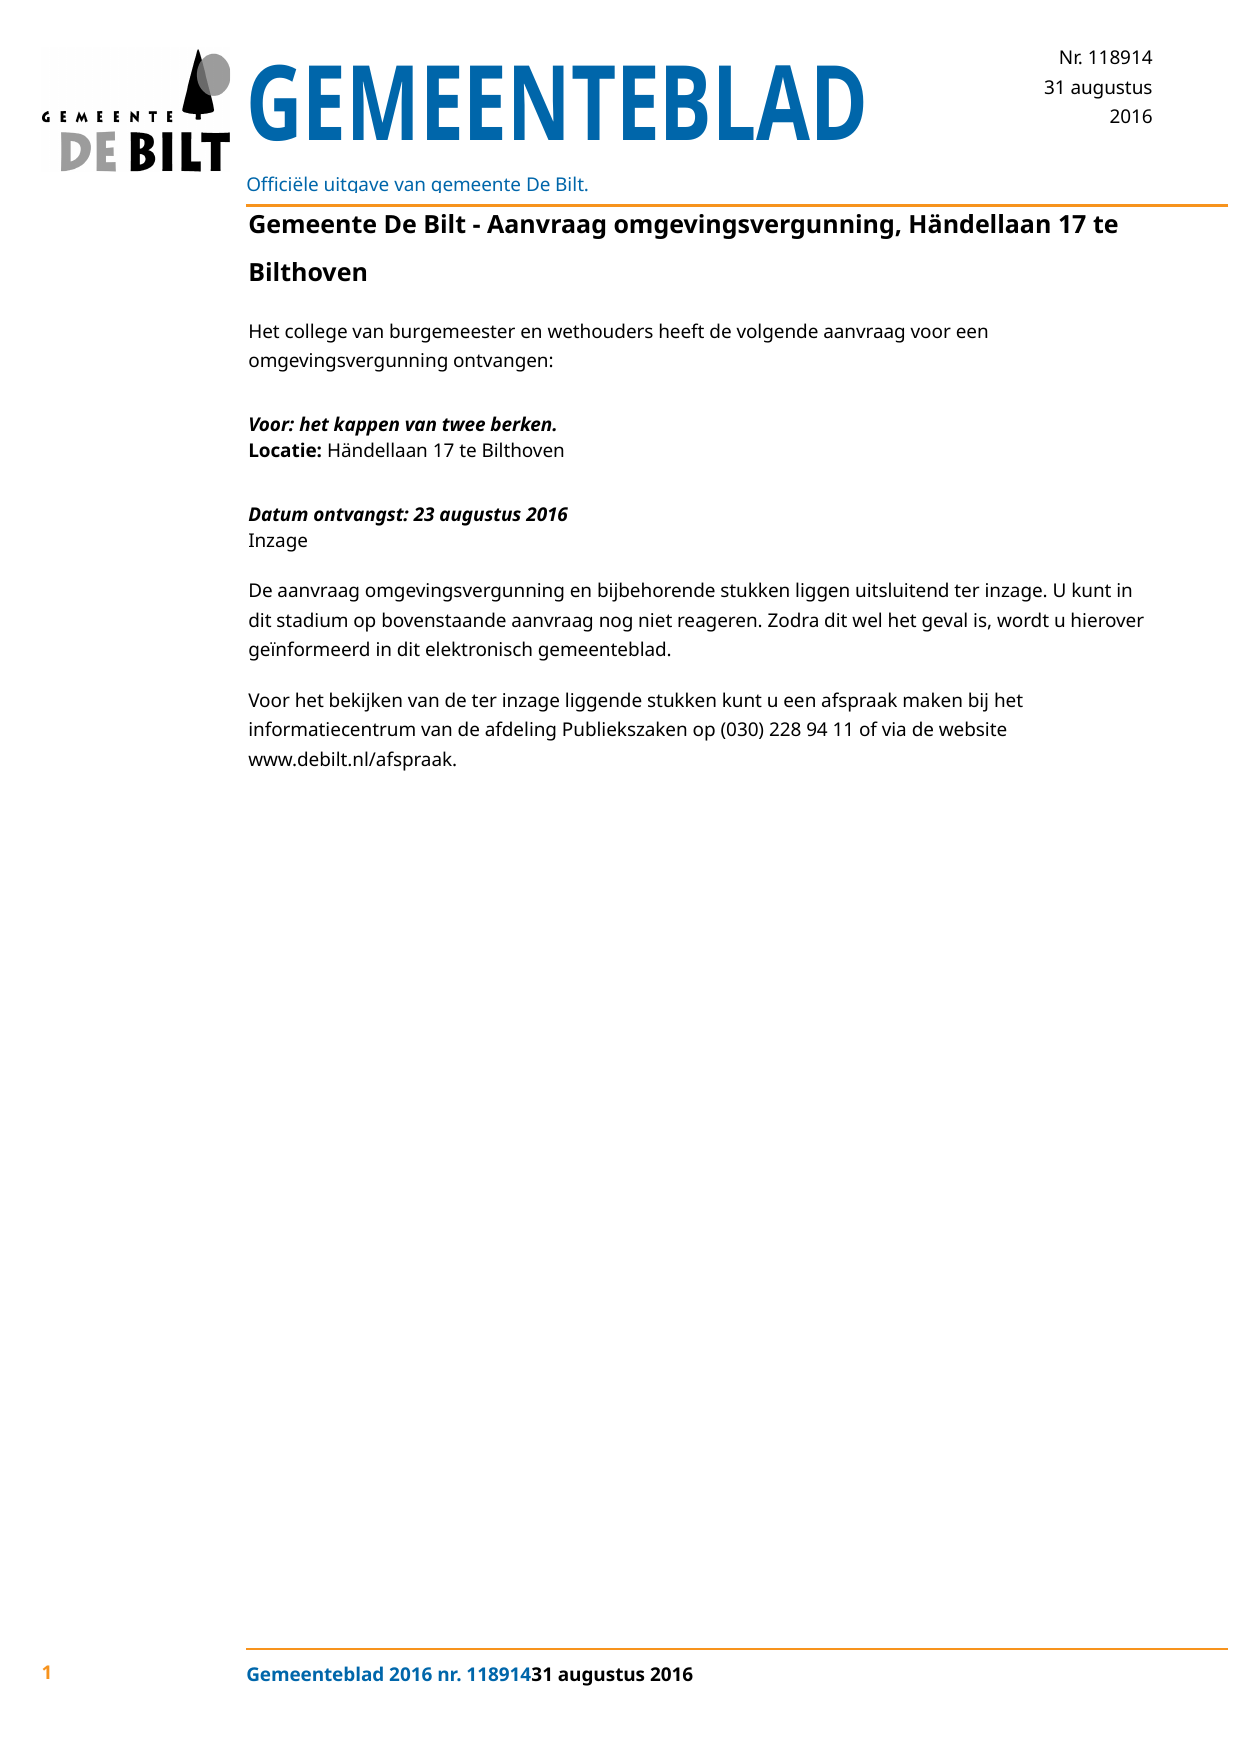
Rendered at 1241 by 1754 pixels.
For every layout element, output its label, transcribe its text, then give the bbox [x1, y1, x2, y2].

text De aanvraag omgevingsvergunning en bijbehorende stukken liggen uitsluitend ter inzage. U kunt in dit stadium op bovenstaande aanvraag nog niet reageren. Zodra dit wel het geval is, wordt u hierover geïnformeerd in dit elektronisch gemeenteblad. [248, 577, 1152, 662]
text Voor: het kappen van twee berken. [248, 411, 1152, 437]
text Datum ontvangst: 23 augustus 2016 [248, 501, 1152, 527]
text Het college van burgemeester en wethouders heeft de volgende aanvraag voor een omgevingsvergunning ontvangen: [248, 318, 1152, 373]
text Locatie: Händellaan 17 te Bilthoven [248, 437, 1152, 463]
text Inzage [248, 527, 1152, 553]
text Gemeente De Bilt - Aanvraag omgevingsvergunning, Händellaan 17 te Bilthoven [248, 207, 1152, 288]
picture [41, 47, 231, 172]
text Voor het bekijken van de ter inzage liggende stukken kunt u een afspraak maken bij het informatiecentrum van de afdeling Publiekszaken op (030) 228 94 11 of via de website www.debilt.nl/afspraak. [248, 687, 1152, 772]
